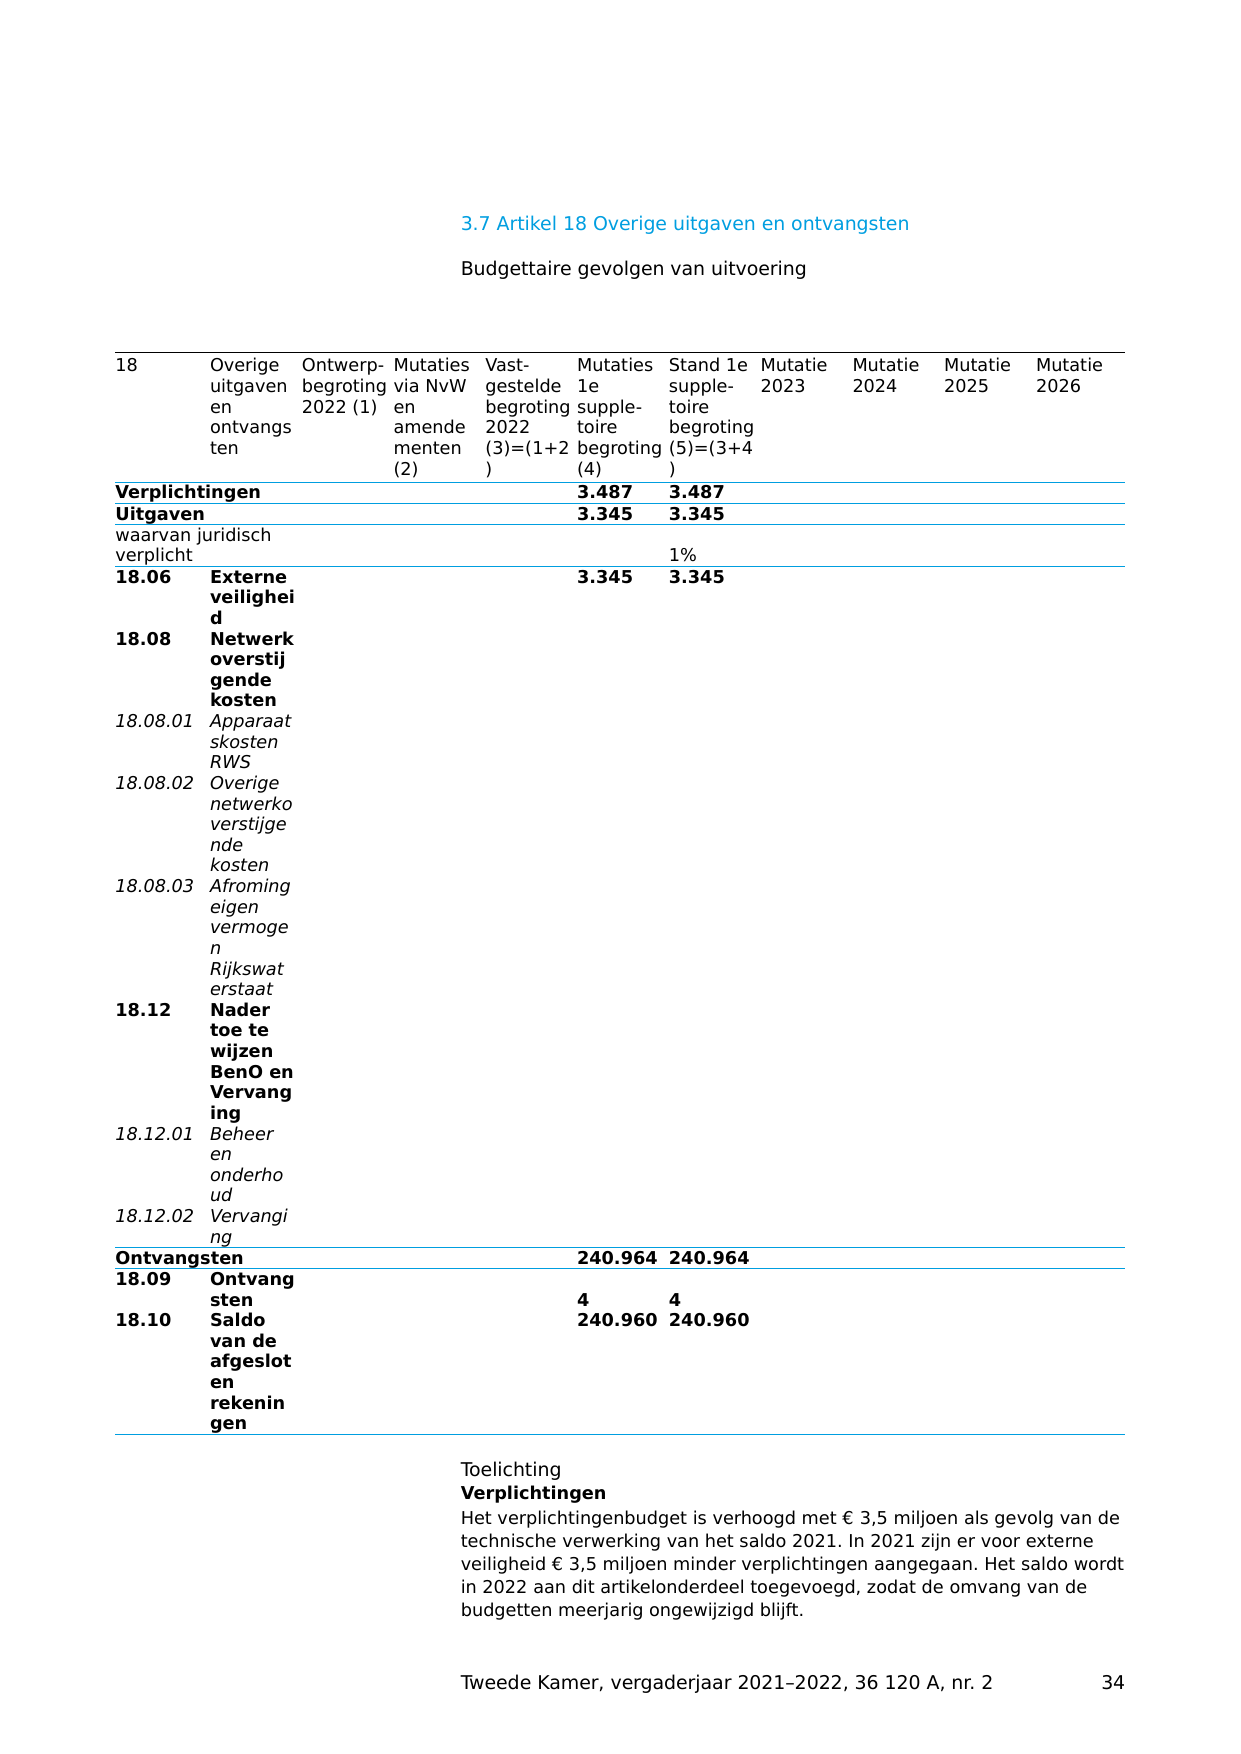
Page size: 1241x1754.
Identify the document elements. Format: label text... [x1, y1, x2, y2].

table_cell [941, 525, 1033, 566]
table_cell [666, 1124, 757, 1206]
table_cell Externe veiligheid [207, 567, 299, 628]
table_cell [574, 876, 666, 1000]
table_cell 18 [115, 353, 207, 482]
table_cell [758, 483, 849, 503]
table_cell [482, 525, 574, 566]
text Verplichtingen [461, 1481, 1125, 1504]
table_cell [1033, 1269, 1125, 1310]
table_cell 240.964 [666, 1248, 757, 1268]
table_cell [299, 1269, 390, 1310]
table_cell [299, 504, 390, 524]
table_cell [390, 1206, 482, 1247]
table_cell 3.487 [574, 483, 666, 503]
table_cell [390, 1310, 482, 1434]
table_cell [758, 629, 849, 711]
table_cell Netwerkoverstijgende kosten [207, 629, 299, 711]
table_cell [849, 711, 941, 773]
table_cell 18.12.02 [115, 1206, 207, 1247]
table_cell [941, 1248, 1033, 1268]
table_cell [299, 483, 390, 503]
table_cell [390, 1000, 482, 1123]
table_cell 18.08 [115, 629, 207, 711]
table_cell [849, 1000, 941, 1123]
table_cell [390, 711, 482, 773]
table_cell [482, 1000, 574, 1123]
title Toelichting [461, 1459, 1125, 1481]
table_cell [1033, 567, 1125, 628]
table_cell Verplichtingen [115, 483, 299, 503]
table_cell 18.12.01 [115, 1124, 207, 1206]
table_cell [941, 876, 1033, 1000]
table_cell [299, 525, 390, 566]
table_cell [482, 1248, 574, 1268]
table_cell [849, 504, 941, 524]
table_cell [390, 876, 482, 1000]
table_cell Ontvangsten [115, 1248, 299, 1268]
table_cell Ontwerp-begroting 2022 (1) [299, 353, 390, 482]
table_cell 18.12 [115, 1000, 207, 1123]
table_cell [299, 876, 390, 1000]
table_cell [849, 1206, 941, 1247]
table_cell [1033, 773, 1125, 876]
table_cell Mutatie 2026 [1033, 353, 1125, 482]
table_cell 1% [666, 525, 757, 566]
table_cell [390, 1124, 482, 1206]
table_cell [482, 483, 574, 503]
table_cell 4 [574, 1269, 666, 1310]
table_cell [299, 1124, 390, 1206]
table_cell [390, 1248, 482, 1268]
table_cell [299, 773, 390, 876]
table_cell [482, 504, 574, 524]
table_cell 3.345 [574, 504, 666, 524]
table_cell 3.345 [666, 504, 757, 524]
table_cell 18.06 [115, 567, 207, 628]
table_cell [941, 773, 1033, 876]
table_cell [758, 1124, 849, 1206]
table_cell [1033, 1310, 1125, 1434]
table_cell [758, 1248, 849, 1268]
table_cell [1033, 504, 1125, 524]
table_cell [941, 1124, 1033, 1206]
table_cell [574, 1124, 666, 1206]
table_cell [390, 629, 482, 711]
table_cell 3.345 [666, 567, 757, 628]
table_cell 4 [666, 1269, 757, 1310]
table_cell Beheer en onderhoud [207, 1124, 299, 1206]
table_cell [299, 1248, 390, 1268]
table_cell [390, 504, 482, 524]
table_cell 240.964 [574, 1248, 666, 1268]
table_cell [849, 773, 941, 876]
table_cell [299, 711, 390, 773]
table_cell [758, 504, 849, 524]
table_cell [941, 629, 1033, 711]
table_cell [849, 1124, 941, 1206]
table_cell [574, 773, 666, 876]
table_cell [758, 1000, 849, 1123]
table_cell [758, 876, 849, 1000]
table_cell Afroming eigen vermogen Rijkswaterstaat [207, 876, 299, 1000]
table_cell [758, 1310, 849, 1434]
table_cell 18.09 [115, 1269, 207, 1310]
table_cell [574, 629, 666, 711]
table_cell [941, 1269, 1033, 1310]
table_cell [390, 567, 482, 628]
table_cell [482, 1124, 574, 1206]
table_cell [390, 773, 482, 876]
table_cell [758, 567, 849, 628]
table_cell [574, 1206, 666, 1247]
table_cell [299, 1206, 390, 1247]
table_cell [574, 711, 666, 773]
table_cell [666, 1000, 757, 1123]
table_cell [941, 1310, 1033, 1434]
table_cell Stand 1e supple-toire begroting (5)=(3+4) [666, 353, 757, 482]
table_cell Mutaties 1e supple-toire begroting (4) [574, 353, 666, 482]
table_cell [482, 629, 574, 711]
table_cell [941, 567, 1033, 628]
table_cell [666, 773, 757, 876]
table_cell [390, 483, 482, 503]
table_cell Apparaatskosten RWS [207, 711, 299, 773]
table_cell 3.487 [666, 483, 757, 503]
table_cell Vervanging [207, 1206, 299, 1247]
table_cell [390, 1269, 482, 1310]
table_cell [941, 504, 1033, 524]
table_cell [1033, 711, 1125, 773]
table_cell [758, 773, 849, 876]
table_cell [666, 1206, 757, 1247]
table_cell [1033, 525, 1125, 566]
table_cell [1033, 483, 1125, 503]
table_cell [758, 525, 849, 566]
table_cell [941, 1206, 1033, 1247]
table_cell [299, 1310, 390, 1434]
table_cell [299, 629, 390, 711]
table_cell [666, 711, 757, 773]
table_cell [1033, 1124, 1125, 1206]
table_cell [1033, 1248, 1125, 1268]
table_cell [758, 1269, 849, 1310]
table_cell waarvan juridisch verplicht [115, 525, 299, 566]
table_cell [849, 525, 941, 566]
table_cell [849, 483, 941, 503]
table_cell [574, 1000, 666, 1123]
table_cell Overige netwerkoverstijgende kosten [207, 773, 299, 876]
table_cell 240.960 [666, 1310, 757, 1434]
table_cell [482, 773, 574, 876]
table_cell Ontvangsten [207, 1269, 299, 1310]
table_cell [574, 525, 666, 566]
table_cell 18.08.01 [115, 711, 207, 773]
text Het verplichtingenbudget is verhoogd met € 3,5 miljoen als gevolg van de technische verwerking van het saldo 2021. In 2021 zijn er voor externe veiligheid € 3,5 miljoen minder verplichtingen aangegaan. Het saldo wordt in 2022 aan dit artikelonderdeel toegevoegd, zodat de omvang van de budgetten meerjarig ongewijzigd blijft. [461, 1506, 1125, 1621]
table_cell [1033, 629, 1125, 711]
table_cell [390, 525, 482, 566]
table_cell Nader toe te wijzen BenO en Vervanging [207, 1000, 299, 1123]
table_cell [941, 1000, 1033, 1123]
table_cell [849, 1248, 941, 1268]
table_cell [482, 1310, 574, 1434]
table_cell Overige uitgaven en ontvangsten [207, 353, 299, 482]
table_cell Mutatie 2025 [941, 353, 1033, 482]
table_cell [482, 876, 574, 1000]
table_cell [1033, 1000, 1125, 1123]
table_cell [1033, 1206, 1125, 1247]
table_cell [941, 711, 1033, 773]
table_cell [941, 483, 1033, 503]
table_cell 3.345 [574, 567, 666, 628]
title 3.7 Artikel 18 Overige uitgaven en ontvangsten [461, 213, 1125, 235]
table_cell [299, 1000, 390, 1123]
table_cell [758, 1206, 849, 1247]
table_cell Mutatie 2024 [849, 353, 941, 482]
table_cell [666, 876, 757, 1000]
table_cell [849, 567, 941, 628]
table_cell [482, 711, 574, 773]
table_cell [482, 1269, 574, 1310]
table_cell [849, 876, 941, 1000]
table_cell [482, 567, 574, 628]
table_cell [849, 629, 941, 711]
table_cell [849, 1310, 941, 1434]
table_cell [666, 629, 757, 711]
table_cell Saldo van de afgesloten rekeningen [207, 1310, 299, 1434]
table_cell Mutaties via NvW en amendementen (2) [390, 353, 482, 482]
table_cell 18.08.02 [115, 773, 207, 876]
table_cell [758, 711, 849, 773]
table_cell 240.960 [574, 1310, 666, 1434]
table_cell 18.08.03 [115, 876, 207, 1000]
table_cell Mutatie 2023 [758, 353, 849, 482]
title Budgettaire gevolgen van uitvoering [461, 258, 1125, 280]
table_header Tabel 10 Budgettaire gevolgen van uitvoering art. 18 Overige uitgavenen ontvangsten (bedragen x € 1.000) [115, 304, 1125, 352]
table_cell Vast-gestelde begroting 2022 (3)=(1+2) [482, 353, 574, 482]
table_cell Uitgaven [115, 504, 299, 524]
table_cell [1033, 876, 1125, 1000]
table_cell 18.10 [115, 1310, 207, 1434]
table_cell [299, 567, 390, 628]
table_cell [849, 1269, 941, 1310]
table_cell [482, 1206, 574, 1247]
